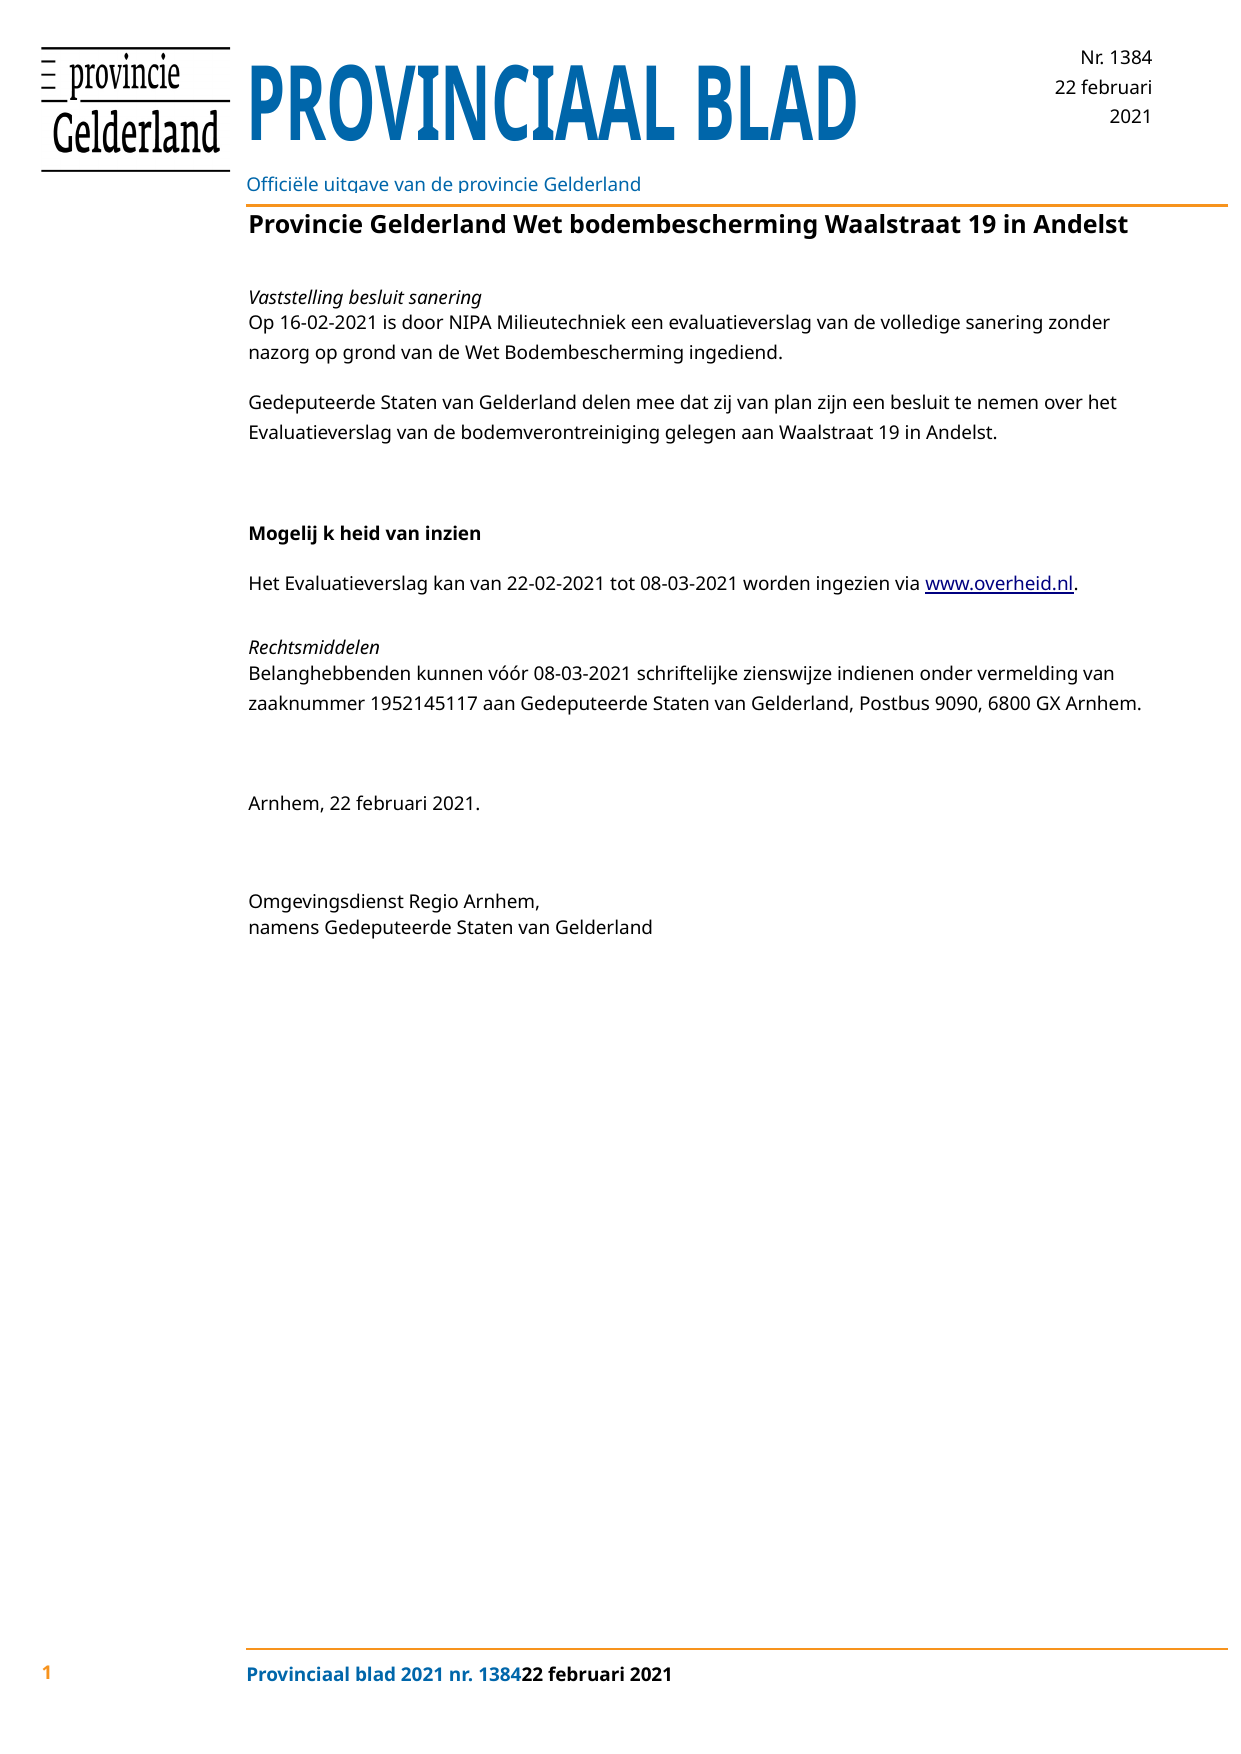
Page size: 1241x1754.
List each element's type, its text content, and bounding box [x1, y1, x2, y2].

text Arnhem, 22 februari 2021. [248, 791, 1152, 816]
text Vaststelling besluit sanering [248, 284, 1152, 309]
text Rechtsmiddelen [248, 634, 1152, 660]
text namens Gedeputeerde Staten van Gelderland [248, 914, 1152, 940]
text Gedeputeerde Staten van Gelderland delen mee dat zij van plan zijn een besluit te nemen over het Evaluatieverslag van de bodemverontreiniging gelegen aan Waalstraat 19 in Andelst. [248, 389, 1152, 445]
text Belanghebbenden kunnen vóór 08-03-2021 schriftelijke zienswijze indienen onder vermelding van zaaknummer 1952145117 aan Gedeputeerde Staten van Gelderland, Postbus 9090, 6800 GX Arnhem. [248, 660, 1152, 715]
text Mogelij k heid van inzien [248, 520, 1152, 546]
text Op 16-02-2021 is door NIPA Milieutechniek een evaluatieverslag van de volledige sanering zonder nazorg op grond van de Wet Bodembescherming ingediend. [248, 309, 1152, 365]
text Het Evaluatieverslag kan van 22-02-2021 tot 08-03-2021 worden ingezien via www.overheid.nl. [248, 570, 1152, 596]
text Provincie Gelderland Wet bodembescherming Waalstraat 19 in Andelst [248, 207, 1152, 241]
text Omgevingsdienst Regio Arnhem, [248, 889, 1152, 914]
picture [41, 47, 231, 172]
